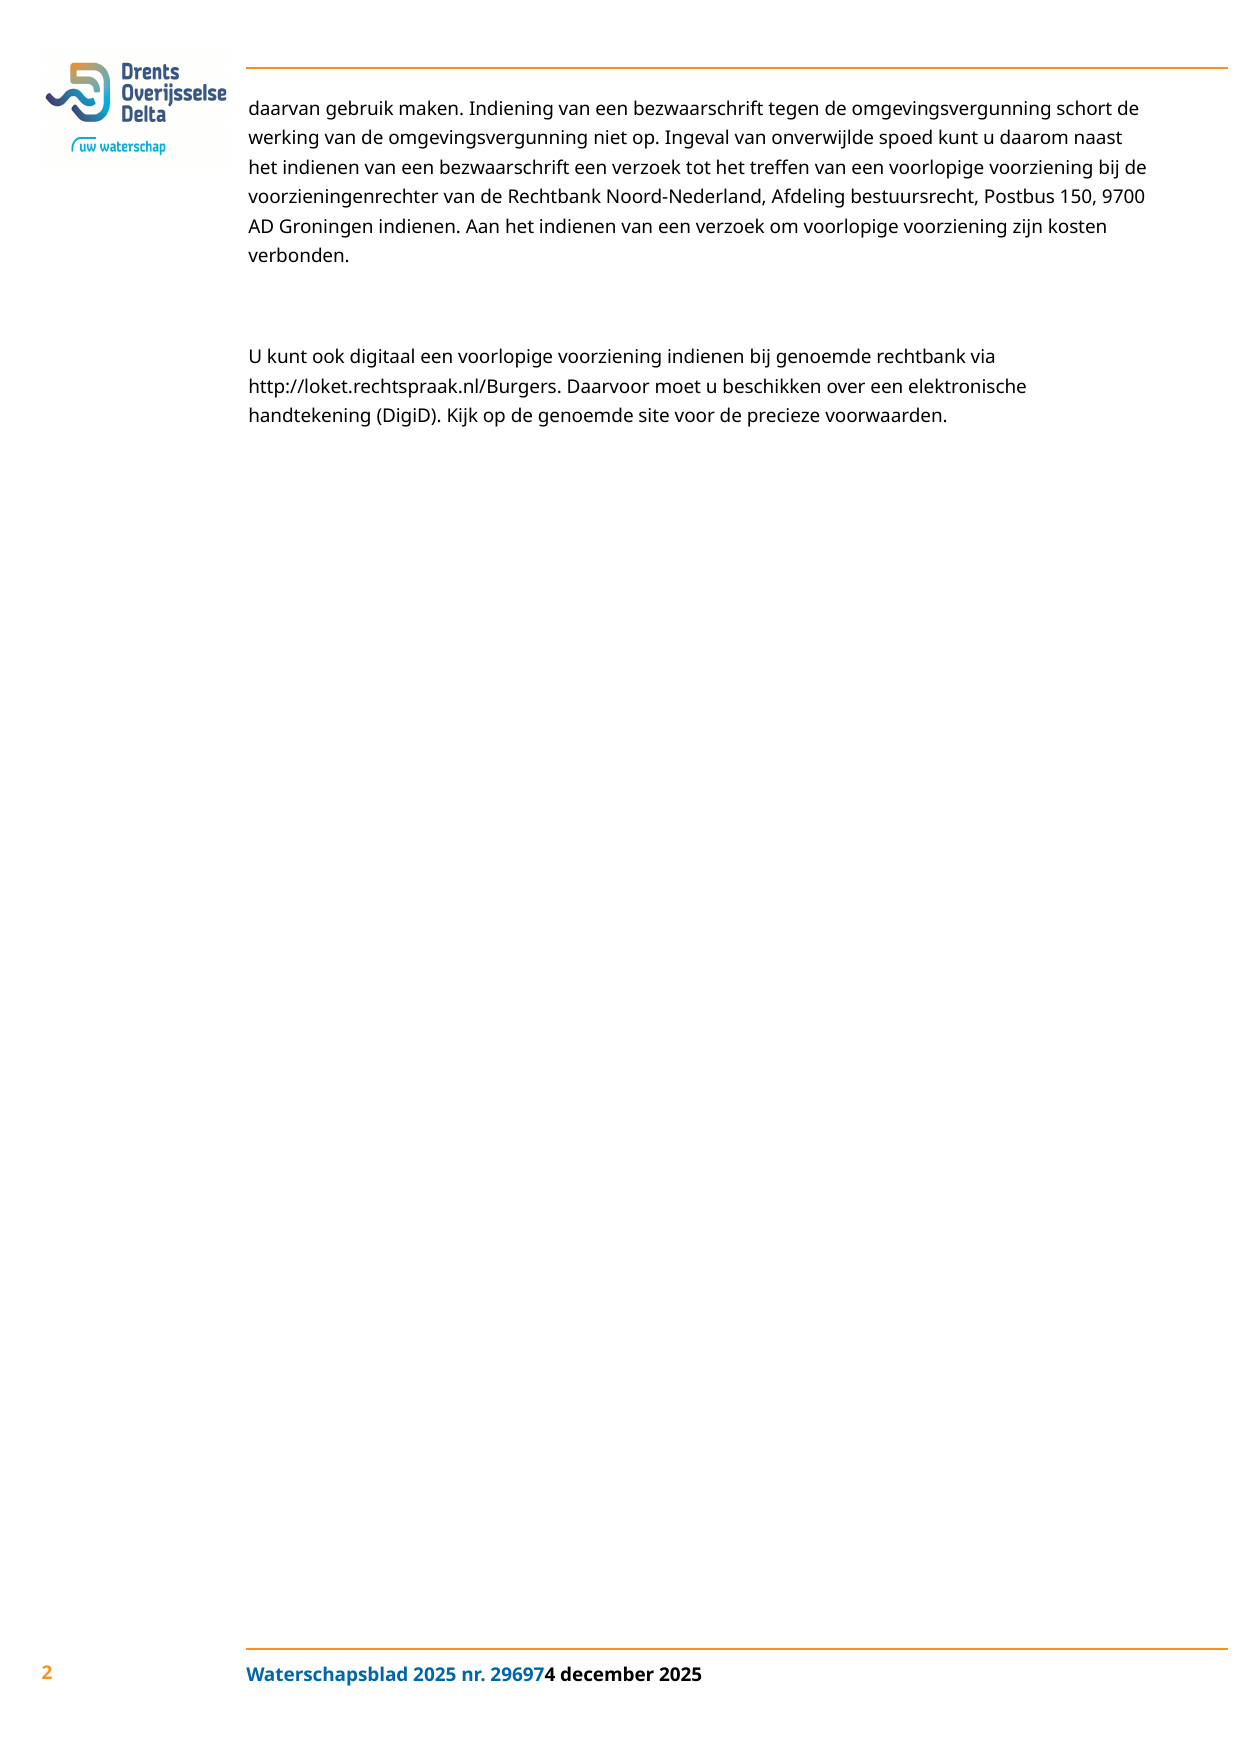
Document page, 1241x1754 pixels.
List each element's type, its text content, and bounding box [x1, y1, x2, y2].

text daarvan gebruik maken. Indiening van een bezwaarschrift tegen de omgevingsvergunning schort de werking van de omgevingsvergunning niet op. Ingeval van onverwijlde spoed kunt u daarom naast het indienen van een bezwaarschrift een verzoek tot het treffen van een voorlopige voorziening bij de voorzieningenrechter van de Rechtbank Noord-Nederland, Afdeling bestuursrecht, Postbus 150, 9700 AD Groningen indienen. Aan het indienen van een verzoek om voorlopige voorziening zijn kosten verbonden. [248, 95, 1152, 268]
picture [41, 47, 231, 172]
text U kunt ook digitaal een voorlopige voorziening indienen bij genoemde rechtbank via http://loket.rechtspraak.nl/Burgers. Daarvoor moet u beschikken over een elektronische handtekening (DigiD). Kijk op de genoemde site voor de precieze voorwaarden. [248, 343, 1152, 428]
